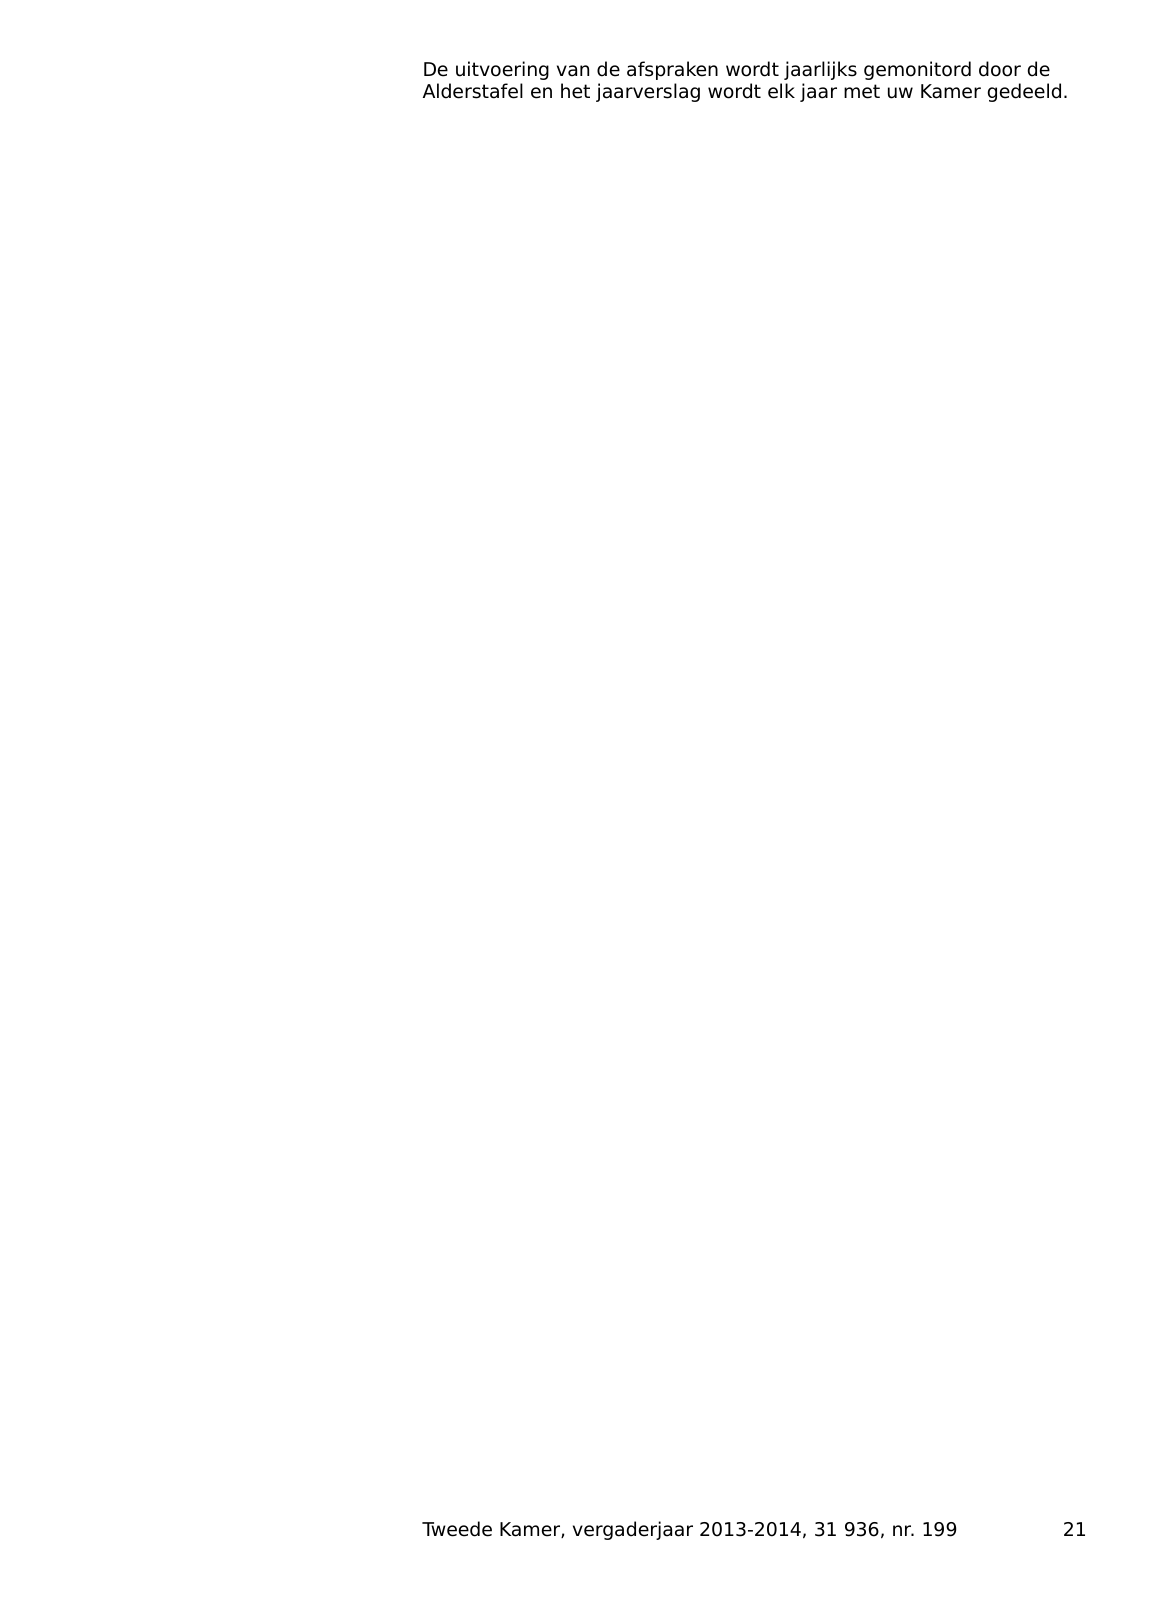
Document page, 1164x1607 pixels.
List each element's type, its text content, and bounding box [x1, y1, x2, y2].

text De uitvoering van de afspraken wordt jaarlijks gemonitord door de Alderstafel en het jaarverslag wordt elk jaar met uw Kamer gedeeld. [422, 59, 1087, 103]
